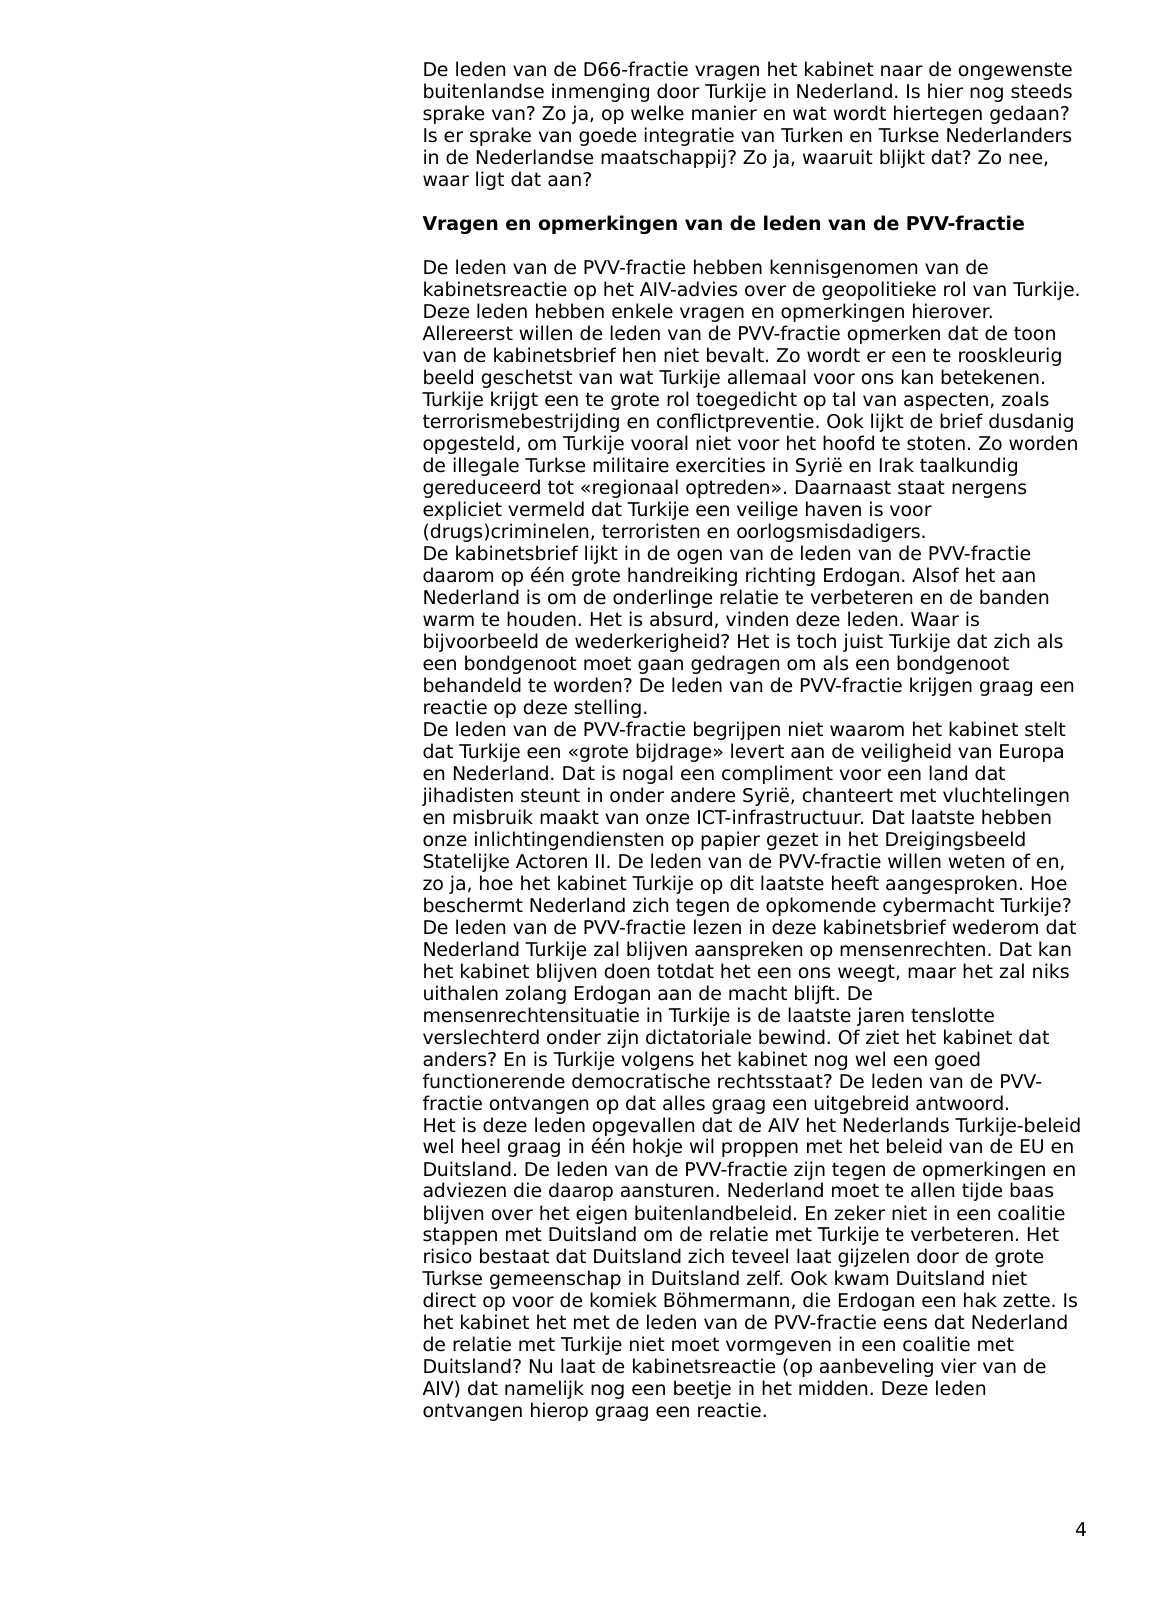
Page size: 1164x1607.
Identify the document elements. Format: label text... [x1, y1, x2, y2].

text De leden van de PVV-fractie begrijpen niet waarom het kabinet stelt dat Turkije een «grote bijdrage» levert aan de veiligheid van Europa en Nederland. Dat is nogal een compliment voor een land dat jihadisten steunt in onder andere Syrië, chanteert met vluchtelingen en misbruik maakt van onze ICT-infrastructuur. Dat laatste hebben onze inlichtingendiensten op papier gezet in het Dreigingsbeeld Statelijke Actoren II. De leden van de PVV-fractie willen weten of en, zo ja, hoe het kabinet Turkije op dit laatste heeft aangesproken. Hoe beschermt Nederland zich tegen de opkomende cybermacht Turkije? [422, 719, 1087, 917]
subtitle Vragen en opmerkingen van de leden van de PVV-fractie [422, 213, 1087, 235]
text Allereerst willen de leden van de PVV-fractie opmerken dat de toon van de kabinetsbrief hen niet bevalt. Zo wordt er een te rooskleurig beeld geschetst van wat Turkije allemaal voor ons kan betekenen. Turkije krijgt een te grote rol toegedicht op tal van aspecten, zoals terrorismebestrijding en conflictpreventie. Ook lijkt de brief dusdanig opgesteld, om Turkije vooral niet voor het hoofd te stoten. Zo worden de illegale Turkse militaire exercities in Syrië en Irak taalkundig gereduceerd tot «regionaal optreden». Daarnaast staat nergens expliciet vermeld dat Turkije een veilige haven is voor (drugs)criminelen, terroristen en oorlogsmisdadigers. [422, 323, 1087, 543]
text Het is deze leden opgevallen dat de AIV het Nederlands Turkije-beleid wel heel graag in één hokje wil proppen met het beleid van de EU en Duitsland. De leden van de PVV-fractie zijn tegen de opmerkingen en adviezen die daarop aansturen. Nederland moet te allen tijde baas blijven over het eigen buitenlandbeleid. En zeker niet in een coalitie stappen met Duitsland om de relatie met Turkije te verbeteren. Het risico bestaat dat Duitsland zich teveel laat gijzelen door de grote Turkse gemeenschap in Duitsland zelf. Ook kwam Duitsland niet direct op voor de komiek Böhmermann, die Erdogan een hak zette. Is het kabinet het met de leden van de PVV-fractie eens dat Nederland de relatie met Turkije niet moet vormgeven in een coalitie met Duitsland? Nu laat de kabinetsreactie (op aanbeveling vier van de AIV) dat namelijk nog een beetje in het midden. Deze leden ontvangen hierop graag een reactie. [422, 1114, 1087, 1422]
text De leden van de PVV-fractie lezen in deze kabinetsbrief wederom dat Nederland Turkije zal blijven aanspreken op mensenrechten. Dat kan het kabinet blijven doen totdat het een ons weegt, maar het zal niks uithalen zolang Erdogan aan de macht blijft. De mensenrechtensituatie in Turkije is de laatste jaren tenslotte verslechterd onder zijn dictatoriale bewind. Of ziet het kabinet dat anders? En is Turkije volgens het kabinet nog wel een goed functionerende democratische rechtsstaat? De leden van de PVV-fractie ontvangen op dat alles graag een uitgebreid antwoord. [422, 917, 1087, 1114]
text De kabinetsbrief lijkt in de ogen van de leden van de PVV-fractie daarom op één grote handreiking richting Erdogan. Alsof het aan Nederland is om de onderlinge relatie te verbeteren en de banden warm te houden. Het is absurd, vinden deze leden. Waar is bijvoorbeeld de wederkerigheid? Het is toch juist Turkije dat zich als een bondgenoot moet gaan gedragen om als een bondgenoot behandeld te worden? De leden van de PVV-fractie krijgen graag een reactie op deze stelling. [422, 543, 1087, 719]
text De leden van de PVV-fractie hebben kennisgenomen van de kabinetsreactie op het AIV-advies over de geopolitieke rol van Turkije. Deze leden hebben enkele vragen en opmerkingen hierover. [422, 257, 1087, 323]
text De leden van de D66-fractie vragen het kabinet naar de ongewenste buitenlandse inmenging door Turkije in Nederland. Is hier nog steeds sprake van? Zo ja, op welke manier en wat wordt hiertegen gedaan? Is er sprake van goede integratie van Turken en Turkse Nederlanders in de Nederlandse maatschappij? Zo ja, waaruit blijkt dat? Zo nee, waar ligt dat aan? [422, 59, 1087, 191]
